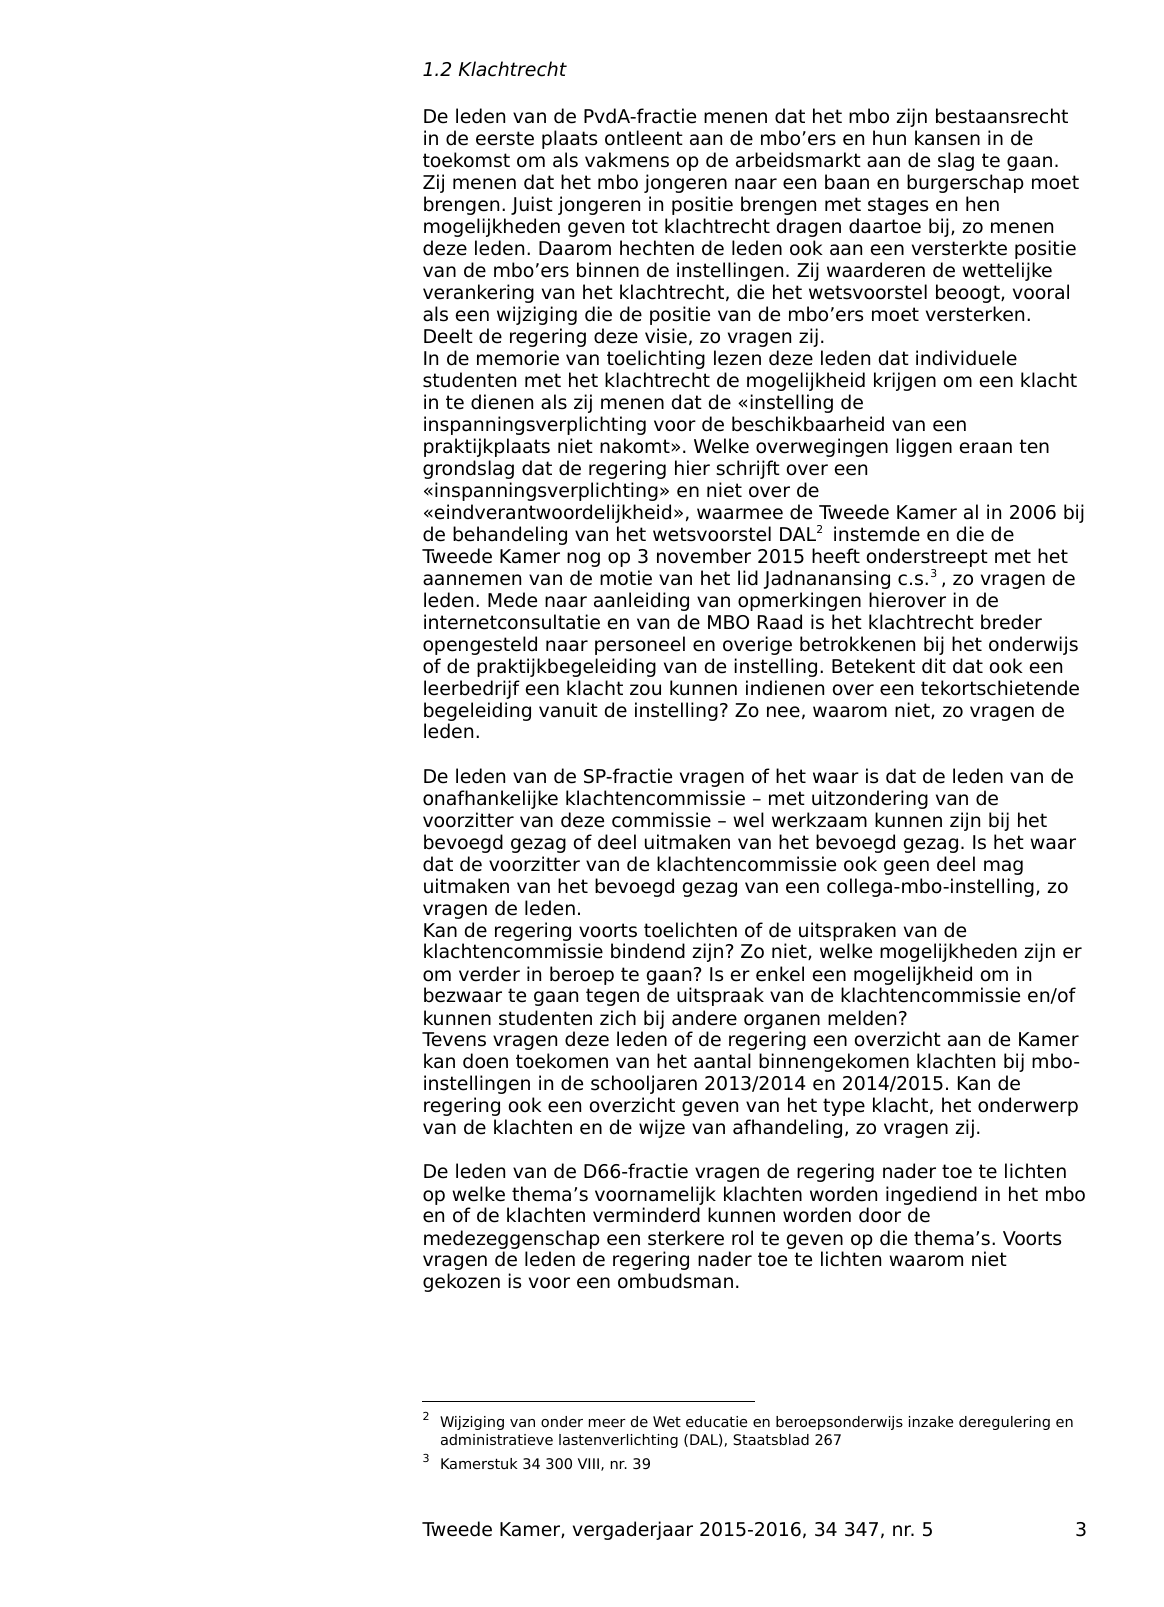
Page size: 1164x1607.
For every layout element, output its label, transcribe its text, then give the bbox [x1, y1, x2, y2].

text De leden van de PvdA-fractie menen dat het mbo zijn bestaansrecht in de eerste plaats ontleent aan de mbo’ers en hun kansen in de toekomst om als vakmens op de arbeidsmarkt aan de slag te gaan. Zij menen dat het mbo jongeren naar een baan en burgerschap moet brengen. Juist jongeren in positie brengen met stages en hen mogelijkheden geven tot klachtrecht dragen daartoe bij, zo menen deze leden. Daarom hechten de leden ook aan een versterkte positie van de mbo’ers binnen de instellingen. Zij waarderen de wettelijke verankering van het klachtrecht, die het wetsvoorstel beoogt, vooral als een wijziging die de positie van de mbo’ers moet versterken. Deelt de regering deze visie, zo vragen zij. [422, 106, 1087, 348]
text In de memorie van toelichting lezen deze leden dat individuele studenten met het klachtrecht de mogelijkheid krijgen om een klacht in te dienen als zij menen dat de «instelling de inspanningsverplichting voor de beschikbaarheid van een praktijkplaats niet nakomt». Welke overwegingen liggen eraan ten grondslag dat de regering hier schrijft over een «inspanningsverplichting» en niet over de «eindverantwoordelijkheid», waarmee de Tweede Kamer al in 2006 bij de behandeling van het wetsvoorstel DAL instemde en die de Tweede Kamer nog op 3 november 2015 heeft onderstreept met het aannemen van de motie van het lid Jadnanansing c.s., zo vragen de leden. Mede naar aanleiding van opmerkingen hierover in de internetconsultatie en van de MBO Raad is het klachtrecht breder opengesteld naar personeel en overige betrokkenen bij het onderwijs of de praktijkbegeleiding van de instelling. Betekent dit dat ook een leerbedrijf een klacht zou kunnen indienen over een tekortschietende begeleiding vanuit de instelling? Zo nee, waarom niet, zo vragen de leden. [422, 348, 1087, 743]
text Kamerstuk 34 300 VIII, nr. 39 [422, 1452, 1087, 1474]
text Tevens vragen deze leden of de regering een overzicht aan de Kamer kan doen toekomen van het aantal binnengekomen klachten bij mbo-instellingen in de schooljaren 2013/2014 en 2014/2015. Kan de regering ook een overzicht geven van het type klacht, het onderwerp van de klachten en de wijze van afhandeling, zo vragen zij. [422, 1029, 1087, 1139]
text Kan de regering voorts toelichten of de uitspraken van de klachtencommissie bindend zijn? Zo niet, welke mogelijkheden zijn er om verder in beroep te gaan? Is er enkel een mogelijkheid om in bezwaar te gaan tegen de uitspraak van de klachtencommissie en/of kunnen studenten zich bij andere organen melden? [422, 919, 1087, 1029]
subtitle 1.2 Klachtrecht [422, 59, 1087, 81]
text De leden van de D66-fractie vragen de regering nader toe te lichten op welke thema’s voornamelijk klachten worden ingediend in het mbo en of de klachten verminderd kunnen worden door de medezeggenschap een sterkere rol te geven op die thema’s. Voorts vragen de leden de regering nader toe te lichten waarom niet gekozen is voor een ombudsman. [422, 1161, 1087, 1293]
text Wijziging van onder meer de Wet educatie en beroepsonderwijs inzake deregulering en administratieve lastenverlichting (DAL), Staatsblad 267 [422, 1410, 1087, 1449]
text De leden van de SP-fractie vragen of het waar is dat de leden van de onafhankelijke klachtencommissie – met uitzondering van de voorzitter van deze commissie – wel werkzaam kunnen zijn bij het bevoegd gezag of deel uitmaken van het bevoegd gezag. Is het waar dat de voorzitter van de klachtencommissie ook geen deel mag uitmaken van het bevoegd gezag van een collega-mbo-instelling, zo vragen de leden. [422, 766, 1087, 919]
